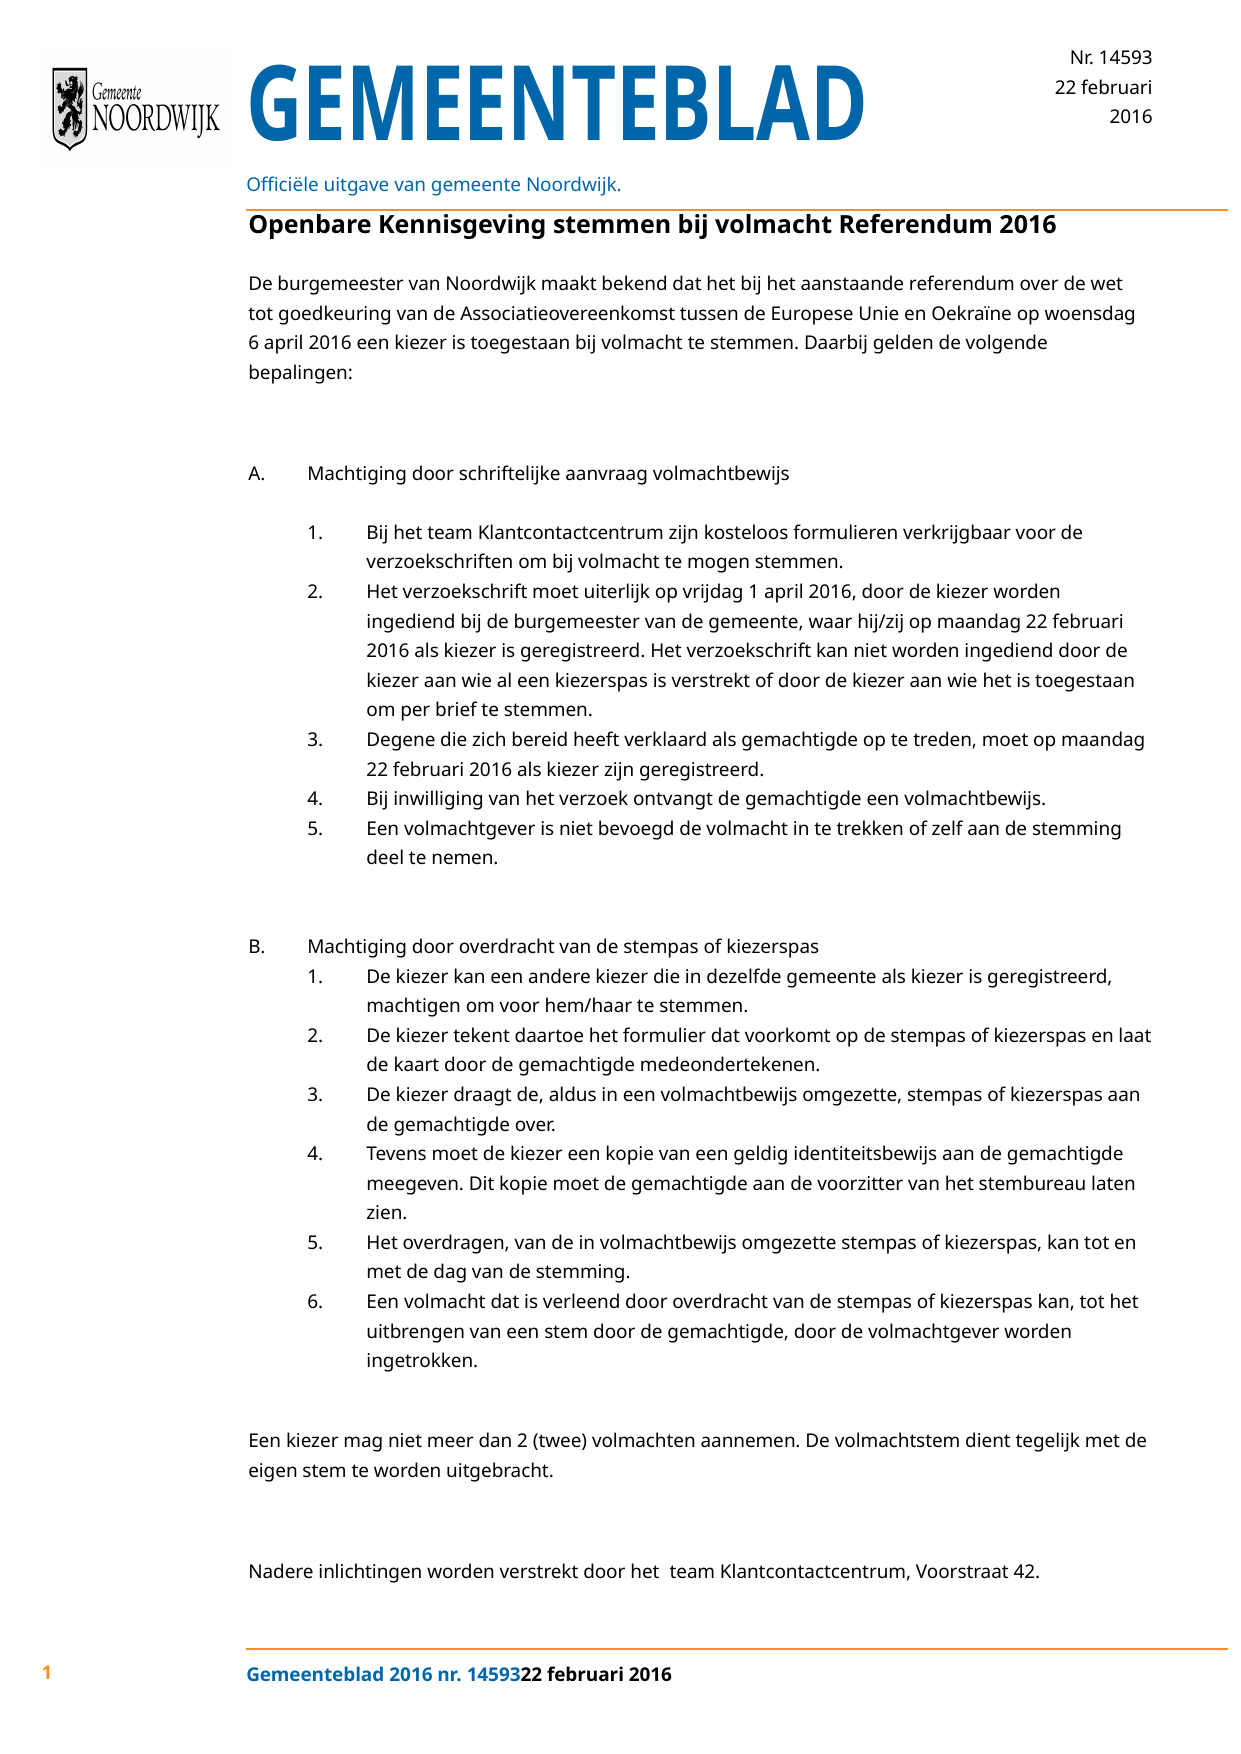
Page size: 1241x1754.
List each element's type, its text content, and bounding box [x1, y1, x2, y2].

list Machtiging door schriftelijke aanvraag volmachtbewijs [248, 460, 1152, 486]
list De kiezer kan een andere kiezer die in dezelfde gemeente als kiezer is geregistreerd, machtigen om voor hem/haar te stemmen. [307, 963, 1152, 1018]
text Openbare Kennisgeving stemmen bij volmacht Referendum 2016 [248, 211, 1152, 241]
list Machtiging door overdracht van de stempas of kiezerspas [248, 933, 1152, 959]
list De kiezer draagt de, aldus in een volmachtbewijs omgezette, stempas of kiezerspas aan de gemachtigde over. [307, 1081, 1152, 1136]
text Een kiezer mag niet meer dan 2 (twee) volmachten aannemen. De volmachtstem dient tegelijk met de eigen stem te worden uitgebracht. [248, 1427, 1152, 1483]
list Een volmachtgever is niet bevoegd de volmacht in te trekken of zelf aan de stemming deel te nemen. [307, 815, 1152, 870]
text Nadere inlichtingen worden verstrekt door het team Klantcontactcentrum, Voorstraat 42. [248, 1558, 1152, 1583]
list Een volmacht dat is verleend door overdracht van de stempas of kiezerspas kan, tot het uitbrengen van een stem door de gemachtigde, door de volmachtgever worden ingetrokken. [307, 1288, 1152, 1373]
list Tevens moet de kiezer een kopie van een geldig identiteitsbewijs aan de gemachtigde meegeven. Dit kopie moet de gemachtigde aan de voorzitter van het stembureau laten zien. [307, 1140, 1152, 1225]
list Bij inwilliging van het verzoek ontvangt de gemachtigde een volmachtbewijs. [307, 785, 1152, 811]
picture [41, 47, 231, 172]
list Bij het team Klantcontactcentrum zijn kosteloos formulieren verkrijgbaar voor de verzoekschriften om bij volmacht te mogen stemmen. [307, 519, 1152, 574]
text De burgemeester van Noordwijk maakt bekend dat het bij het aanstaande referendum over de wet tot goedkeuring van de Associatieovereenkomst tussen de Europese Unie en Oekraïne op woensdag 6 april 2016 een kiezer is toegestaan bij volmacht te stemmen. Daarbij gelden de volgende bepalingen: [248, 270, 1152, 385]
list Het overdragen, van de in volmachtbewijs omgezette stempas of kiezerspas, kan tot en met de dag van de stemming. [307, 1229, 1152, 1284]
list De kiezer tekent daartoe het formulier dat voorkomt op de stempas of kiezerspas en laat de kaart door de gemachtigde medeondertekenen. [307, 1022, 1152, 1077]
list Degene die zich bereid heeft verklaard als gemachtigde op te treden, moet op maandag 22 februari 2016 als kiezer zijn geregistreerd. [307, 726, 1152, 781]
list Het verzoekschrift moet uiterlijk op vrijdag 1 april 2016, door de kiezer worden ingediend bij de burgemeester van de gemeente, waar hij/zij op maandag 22 februari 2016 als kiezer is geregistreerd. Het verzoekschrift kan niet worden ingediend door de kiezer aan wie al een kiezerspas is verstrekt of door de kiezer aan wie het is toegestaan om per brief te stemmen. [307, 578, 1152, 722]
